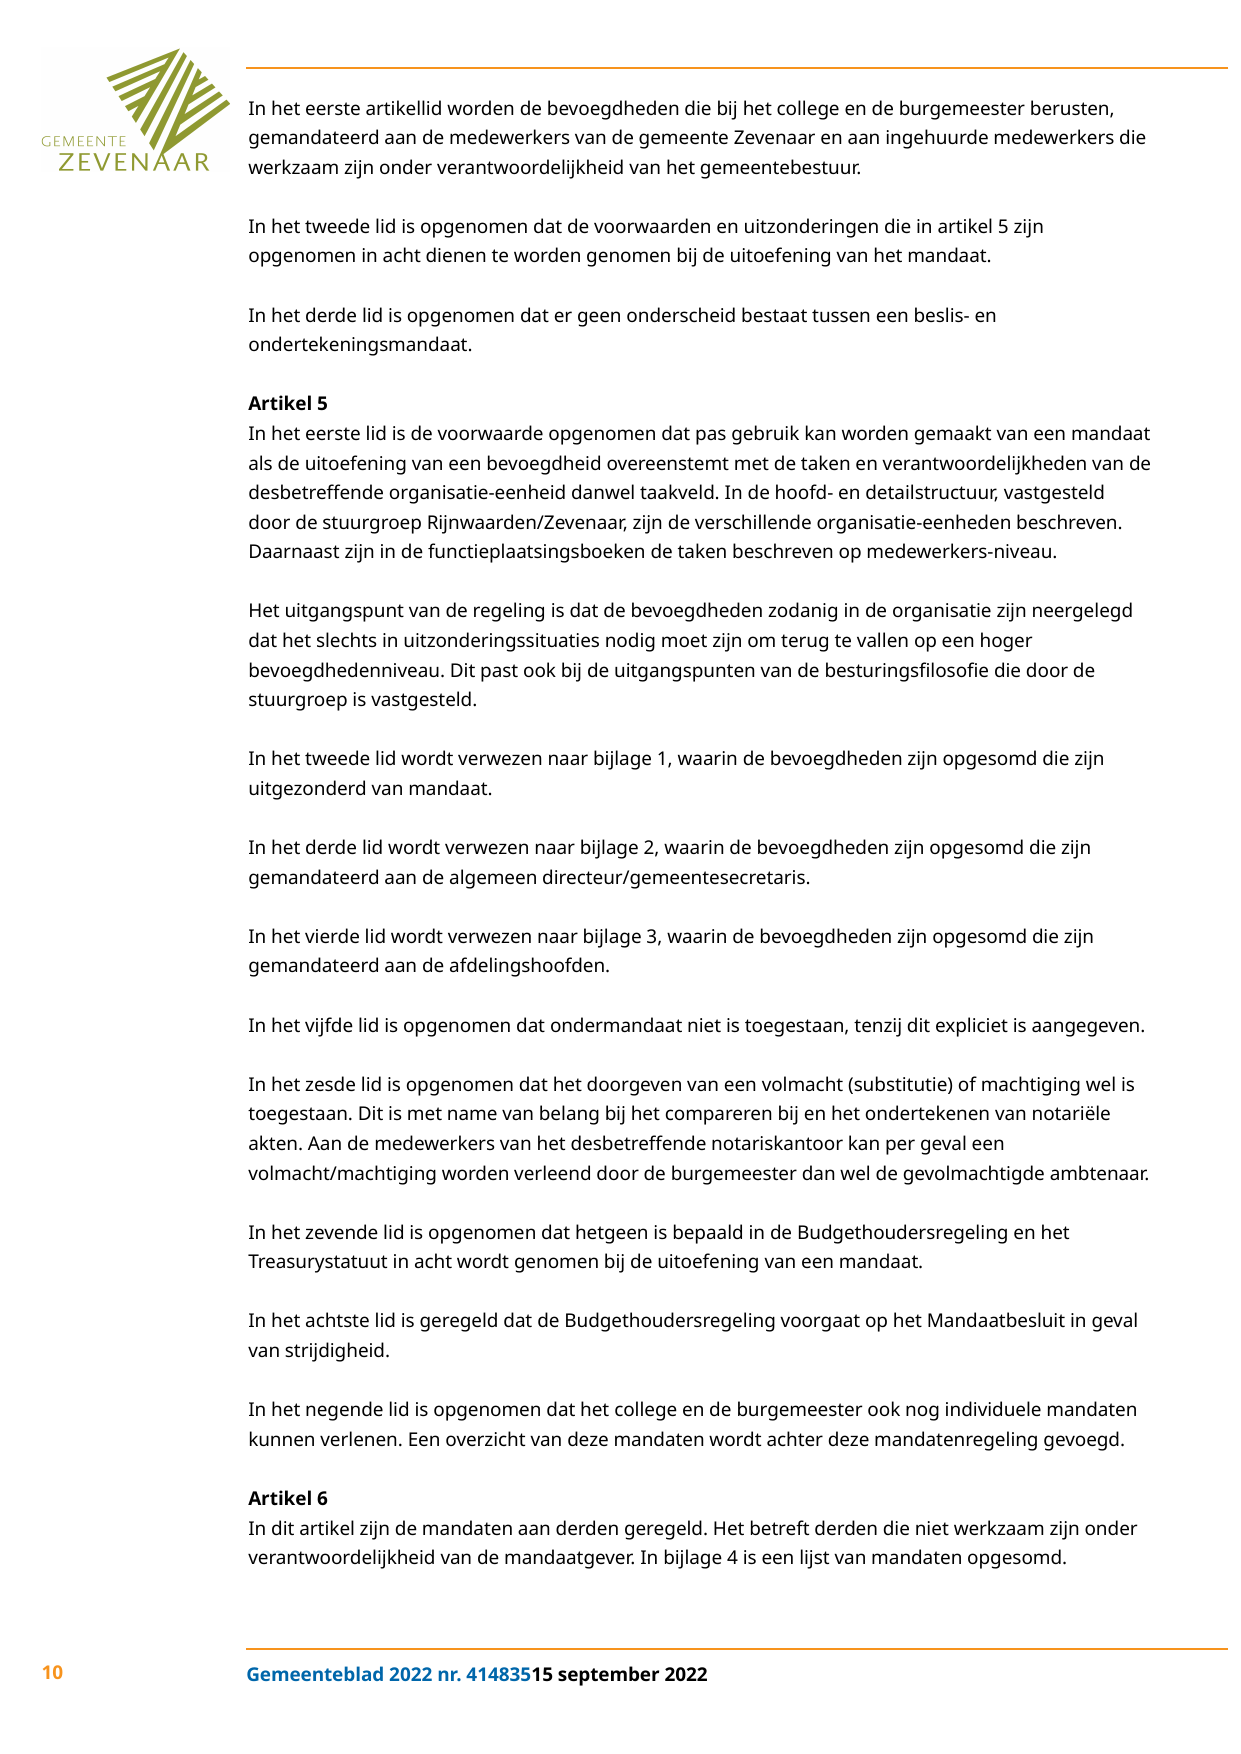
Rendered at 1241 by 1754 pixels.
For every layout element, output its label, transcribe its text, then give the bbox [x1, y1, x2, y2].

text In het eerste artikellid worden de bevoegdheden die bij het college en de burgemeester berusten, gemandateerd aan de medewerkers van de gemeente Zevenaar en aan ingehuurde medewerkers die werkzaam zijn onder verantwoordelijkheid van het gemeentebestuur. [248, 95, 1152, 180]
text In het zevende lid is opgenomen dat hetgeen is bepaald in de Budgethoudersregeling en het Treasurystatuut in acht wordt genomen bij de uitoefening van een mandaat. [248, 1219, 1152, 1274]
text In het vijfde lid is opgenomen dat ondermandaat niet is toegestaan, tenzij dit expliciet is aangegeven. [248, 1012, 1152, 1038]
text Artikel 6 [248, 1485, 1152, 1511]
text In dit artikel zijn de mandaten aan derden geregeld. Het betreft derden die niet werkzaam zijn onder verantwoordelijkheid van de mandaatgever. In bijlage 4 is een lijst van mandaten opgesomd. [248, 1515, 1152, 1570]
text Artikel 5 [248, 391, 1152, 416]
text Het uitgangspunt van de regeling is dat de bevoegdheden zodanig in de organisatie zijn neergelegd dat het slechts in uitzonderingssituaties nodig moet zijn om terug te vallen op een hoger bevoegdhedenniveau. Dit past ook bij de uitgangspunten van de besturingsfilosofie die door de stuurgroep is vastgesteld. [248, 598, 1152, 712]
text In het vierde lid wordt verwezen naar bijlage 3, waarin de bevoegdheden zijn opgesomd die zijn gemandateerd aan de afdelingshoofden. [248, 923, 1152, 978]
text In het zesde lid is opgenomen dat het doorgeven van een volmacht (substitutie) of machtiging wel is toegestaan. Dit is met name van belang bij het compareren bij en het ondertekenen van notariële akten. Aan de medewerkers van het desbetreffende notariskantoor kan per geval een volmacht/machtiging worden verleend door de burgemeester dan wel de gevolmachtigde ambtenaar. [248, 1071, 1152, 1186]
text In het achtste lid is geregeld dat de Budgethoudersregeling voorgaat op het Mandaatbesluit in geval van strijdigheid. [248, 1308, 1152, 1363]
picture [41, 47, 231, 172]
text In het negende lid is opgenomen dat het college en de burgemeester ook nog individuele mandaten kunnen verlenen. Een overzicht van deze mandaten wordt achter deze mandatenregeling gevoegd. [248, 1396, 1152, 1452]
text In het tweede lid wordt verwezen naar bijlage 1, waarin de bevoegdheden zijn opgesomd die zijn uitgezonderd van mandaat. [248, 746, 1152, 801]
text In het tweede lid is opgenomen dat de voorwaarden en uitzonderingen die in artikel 5 zijn opgenomen in acht dienen te worden genomen bij de uitoefening van het mandaat. [248, 213, 1152, 268]
text In het eerste lid is de voorwaarde opgenomen dat pas gebruik kan worden gemaakt van een mandaat als de uitoefening van een bevoegdheid overeenstemt met de taken en verantwoordelijkheden van de desbetreffende organisatie-eenheid danwel taakveld. In de hoofd- en detailstructuur, vastgesteld door de stuurgroep Rijnwaarden/Zevenaar, zijn de verschillende organisatie-eenheden beschreven. Daarnaast zijn in de functieplaatsingsboeken de taken beschreven op medewerkers-niveau. [248, 420, 1152, 564]
text In het derde lid is opgenomen dat er geen onderscheid bestaat tussen een beslis- en ondertekeningsmandaat. [248, 302, 1152, 357]
text In het derde lid wordt verwezen naar bijlage 2, waarin de bevoegdheden zijn opgesomd die zijn gemandateerd aan de algemeen directeur/gemeentesecretaris. [248, 834, 1152, 890]
